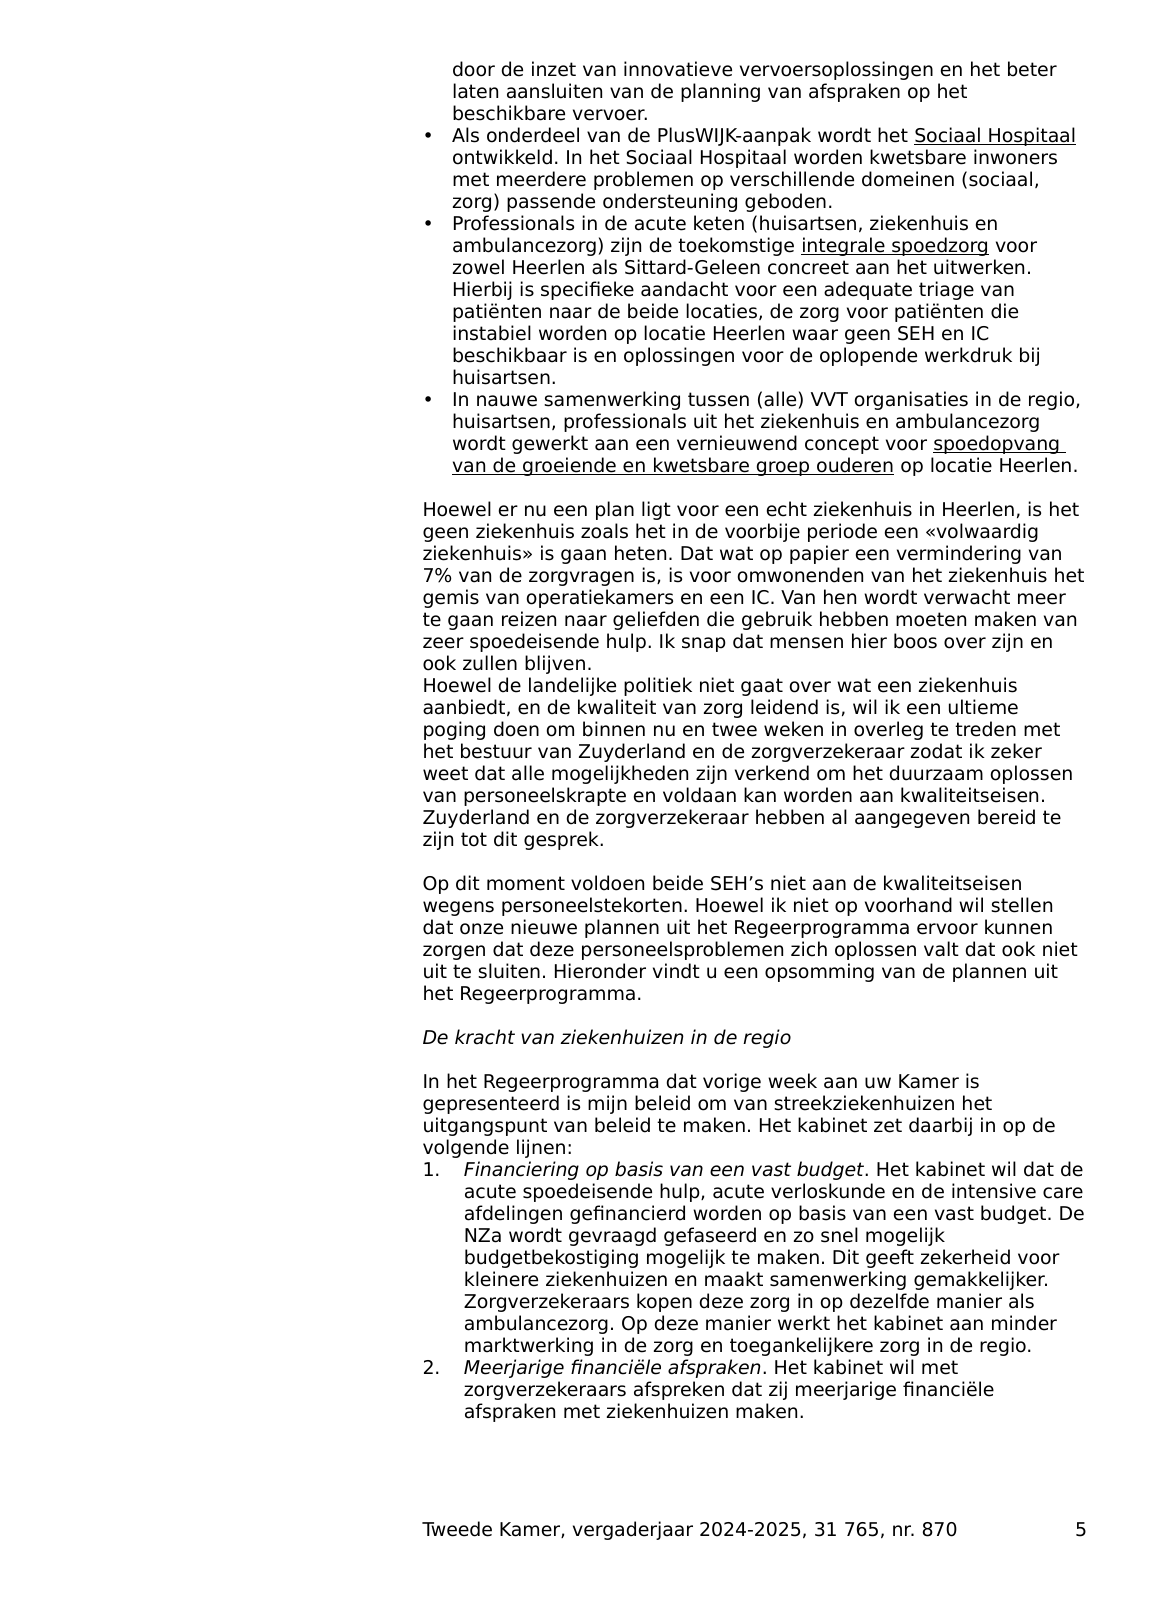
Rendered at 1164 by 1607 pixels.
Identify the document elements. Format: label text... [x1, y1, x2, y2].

text Hoewel de landelijke politiek niet gaat over wat een ziekenhuis aanbiedt, en de kwaliteit van zorg leidend is, wil ik een ultieme poging doen om binnen nu en twee weken in overleg te treden met het bestuur van Zuyderland en de zorgverzekeraar zodat ik zeker weet dat alle mogelijkheden zijn verkend om het duurzaam oplossen van personeelskrapte en voldaan kan worden aan kwaliteitseisen. Zuyderland en de zorgverzekeraar hebben al aangegeven bereid te zijn tot dit gesprek. [422, 675, 1087, 851]
text • In nauwe samenwerking tussen (alle) VVT organisaties in de regio, huisartsen, professionals uit het ziekenhuis en ambulancezorg wordt gewerkt aan een vernieuwend concept voor spoedopvang van de groeiende en kwetsbare groep ouderen op locatie Heerlen. [422, 389, 1087, 477]
text In het Regeerprogramma dat vorige week aan uw Kamer is gepresenteerd is mijn beleid om van streekziekenhuizen het uitgangspunt van beleid te maken. Het kabinet zet daarbij in op de volgende lijnen: [422, 1071, 1087, 1159]
text Hoewel er nu een plan ligt voor een echt ziekenhuis in Heerlen, is het geen ziekenhuis zoals het in de voorbije periode een «volwaardig ziekenhuis» is gaan heten. Dat wat op papier een vermindering van 7% van de zorgvragen is, is voor omwonenden van het ziekenhuis het gemis van operatiekamers en een IC. Van hen wordt verwacht meer te gaan reizen naar geliefden die gebruik hebben moeten maken van zeer spoedeisende hulp. Ik snap dat mensen hier boos over zijn en ook zullen blijven. [422, 499, 1087, 675]
text door de inzet van innovatieve vervoersoplossingen en het beter laten aansluiten van de planning van afspraken op het beschikbare vervoer. [422, 59, 1087, 125]
text Op dit moment voldoen beide SEH’s niet aan de kwaliteitseisen wegens personeelstekorten. Hoewel ik niet op voorhand wil stellen dat onze nieuwe plannen uit het Regeerprogramma ervoor kunnen zorgen dat deze personeelsproblemen zich oplossen valt dat ook niet uit te sluiten. Hieronder vindt u een opsomming van de plannen uit het Regeerprogramma. [422, 873, 1087, 1004]
text • Als onderdeel van de PlusWIJK-aanpak wordt het Sociaal Hospitaal ontwikkeld. In het Sociaal Hospitaal worden kwetsbare inwoners met meerdere problemen op verschillende domeinen (sociaal, zorg) passende ondersteuning geboden. [422, 125, 1087, 213]
subtitle De kracht van ziekenhuizen in de regio [422, 1027, 1087, 1049]
text 1. Financiering op basis van een vast budget. Het kabinet wil dat de acute spoedeisende hulp, acute verloskunde en de intensive care afdelingen gefinancierd worden op basis van een vast budget. De NZa wordt gevraagd gefaseerd en zo snel mogelijk budgetbekostiging mogelijk te maken. Dit geeft zekerheid voor kleinere ziekenhuizen en maakt samenwerking gemakkelijker. Zorgverzekeraars kopen deze zorg in op dezelfde manier als ambulancezorg. Op deze manier werkt het kabinet aan minder marktwerking in de zorg en toegankelijkere zorg in de regio. [422, 1159, 1087, 1357]
text • Professionals in de acute keten (huisartsen, ziekenhuis en ambulancezorg) zijn de toekomstige integrale spoedzorg voor zowel Heerlen als Sittard-Geleen concreet aan het uitwerken. Hierbij is specifieke aandacht voor een adequate triage van patiënten naar de beide locaties, de zorg voor patiënten die instabiel worden op locatie Heerlen waar geen SEH en IC beschikbaar is en oplossingen voor de oplopende werkdruk bij huisartsen. [422, 213, 1087, 389]
text 2. Meerjarige financiële afspraken. Het kabinet wil met zorgverzekeraars afspreken dat zij meerjarige financiële afspraken met ziekenhuizen maken. [422, 1357, 1087, 1423]
